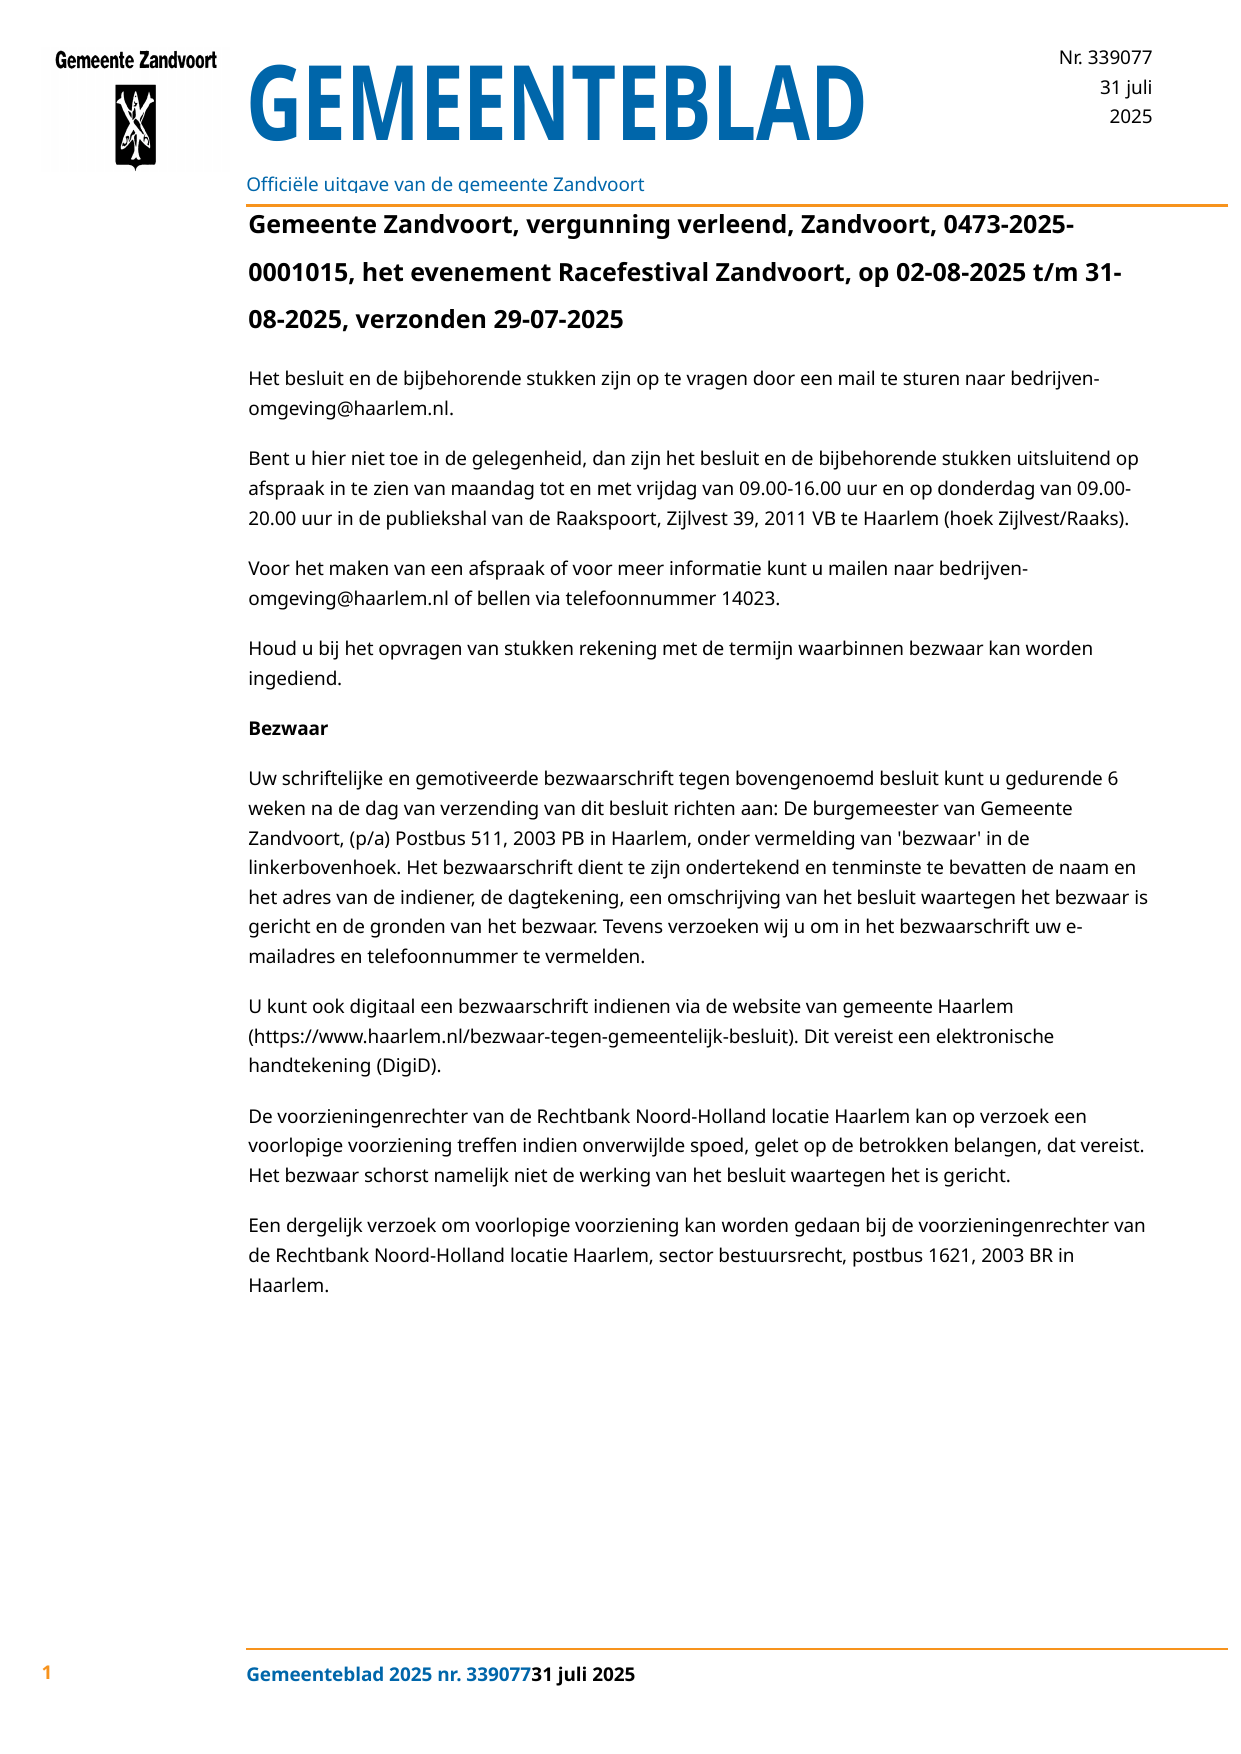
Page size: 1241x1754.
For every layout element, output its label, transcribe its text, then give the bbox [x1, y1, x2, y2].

text Voor het maken van een afspraak of voor meer informatie kunt u mailen naar bedrijven-omgeving@haarlem.nl of bellen via telefoonnummer 14023. [248, 555, 1152, 610]
text U kunt ook digitaal een bezwaarschrift indienen via de website van gemeente Haarlem (https://www.haarlem.nl/bezwaar-tegen-gemeentelijk-besluit). Dit vereist een elektronische handtekening (DigiD). [248, 993, 1152, 1078]
text Het besluit en de bijbehorende stukken zijn op te vragen door een mail te sturen naar bedrijven-omgeving@haarlem.nl. [248, 366, 1152, 421]
text Bezwaar [248, 715, 1152, 741]
text Gemeente Zandvoort, vergunning verleend, Zandvoort, 0473-2025-0001015, het evenement Racefestival Zandvoort, op 02-08-2025 t/m 31-08-2025, verzonden 29-07-2025 [248, 207, 1152, 336]
text Houd u bij het opvragen van stukken rekening met de termijn waarbinnen bezwaar kan worden ingediend. [248, 635, 1152, 690]
text Bent u hier niet toe in de gelegenheid, dan zijn het besluit en de bijbehorende stukken uitsluitend op afspraak in te zien van maandag tot en met vrijdag van 09.00-16.00 uur en op donderdag van 09.00-20.00 uur in de publiekshal van de Raakspoort, Zijlvest 39, 2011 VB te Haarlem (hoek Zijlvest/Raaks). [248, 446, 1152, 530]
text Een dergelijk verzoek om voorlopige voorziening kan worden gedaan bij de voorzieningenrechter van de Rechtbank Noord-Holland locatie Haarlem, sector bestuursrecht, postbus 1621, 2003 BR in Haarlem. [248, 1213, 1152, 1297]
picture [41, 47, 231, 172]
text Uw schriftelijke en gemotiveerde bezwaarschrift tegen bovengenoemd besluit kunt u gedurende 6 weken na de dag van verzending van dit besluit richten aan: De burgemeester van Gemeente Zandvoort, (p/a) Postbus 511, 2003 PB in Haarlem, onder vermelding van 'bezwaar' in de linkerbovenhoek. Het bezwaarschrift dient te zijn ondertekend en tenminste te bevatten de naam en het adres van de indiener, de dagtekening, een omschrijving van het besluit waartegen het bezwaar is gericht en de gronden van het bezwaar. Tevens verzoeken wij u om in het bezwaarschrift uw e-mailadres en telefoonnummer te vermelden. [248, 766, 1152, 969]
text De voorzieningenrechter van de Rechtbank Noord-Holland locatie Haarlem kan op verzoek een voorlopige voorziening treffen indien onverwijlde spoed, gelet op de betrokken belangen, dat vereist. Het bezwaar schorst namelijk niet de werking van het besluit waartegen het is gericht. [248, 1103, 1152, 1188]
